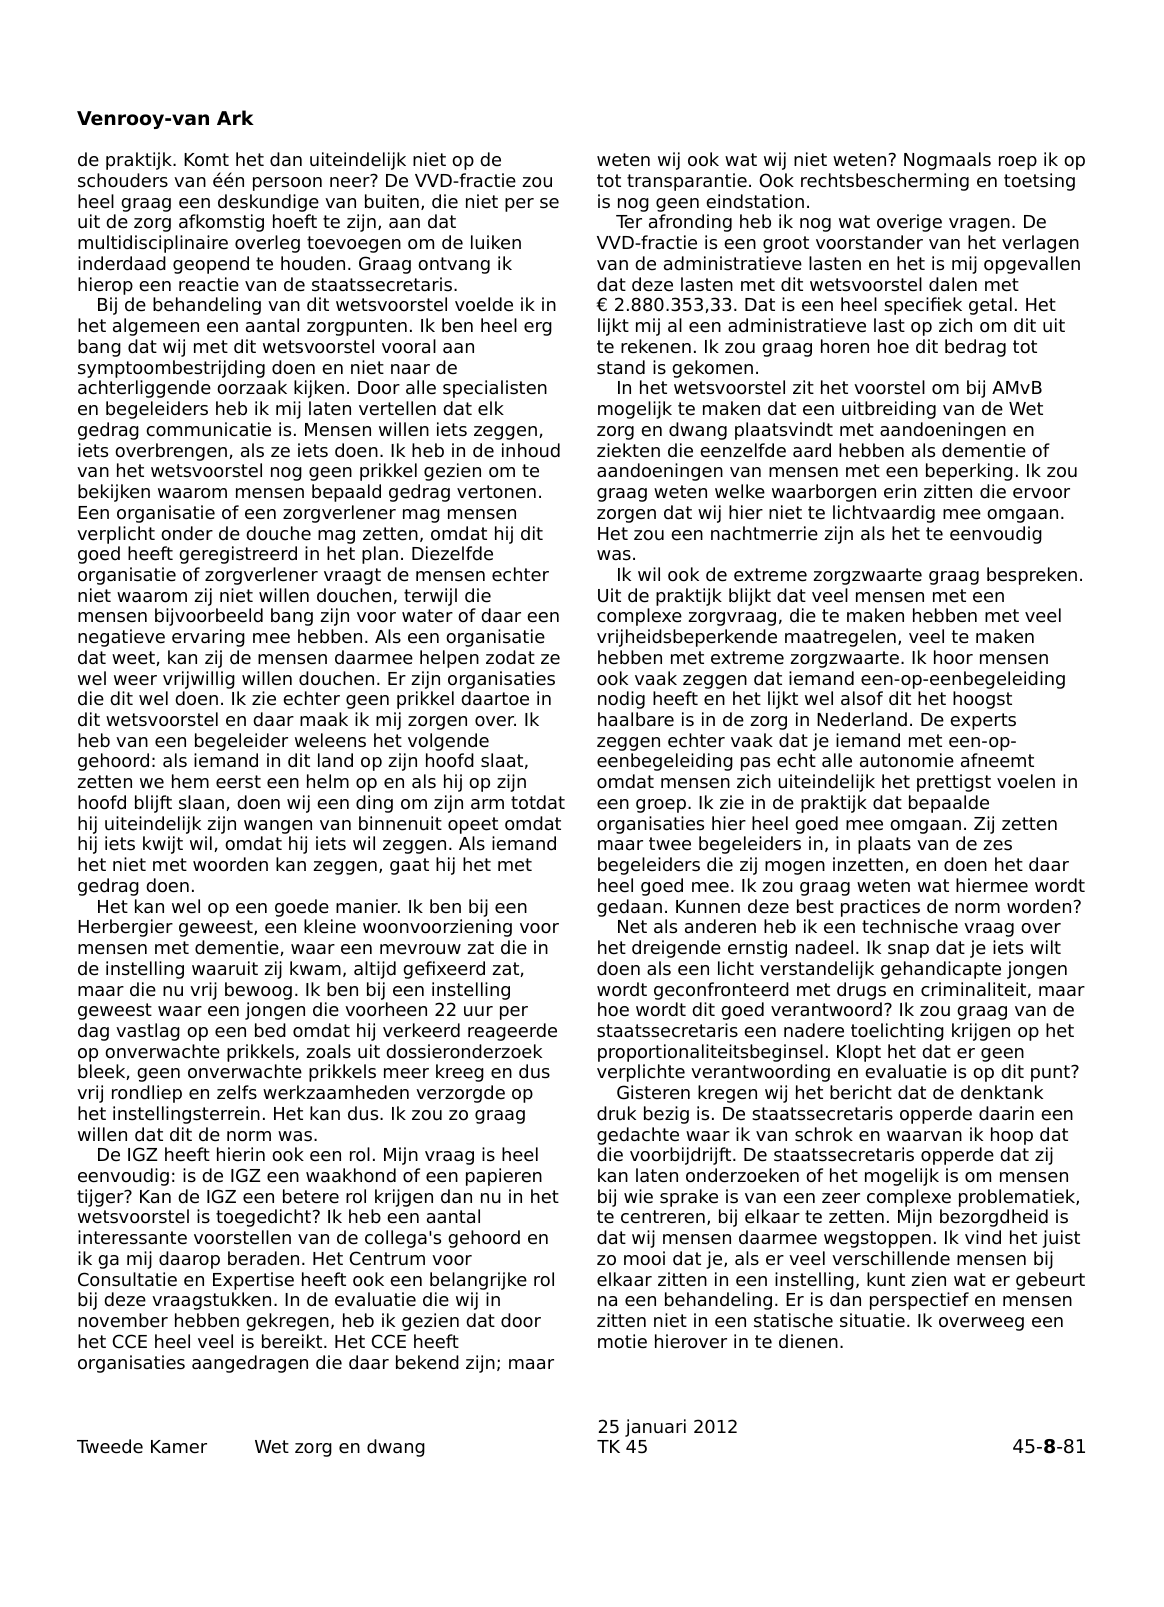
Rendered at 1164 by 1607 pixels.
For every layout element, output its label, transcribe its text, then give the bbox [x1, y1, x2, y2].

text Bij de behandeling van dit wetsvoorstel voelde ik in het algemeen een aantal zorgpunten. Ik ben heel erg bang dat wij met dit wetsvoorstel vooral aan symptoombestrijding doen en niet naar de achterliggende oorzaak kijken. Door alle specialisten en begeleiders heb ik mij laten vertellen dat elk gedrag communicatie is. Mensen willen iets zeggen, iets overbrengen, als ze iets doen. Ik heb in de inhoud van het wetsvoorstel nog geen prikkel gezien om te bekijken waarom mensen bepaald gedrag vertonen. Een organisatie of een zorgverlener mag mensen verplicht onder de douche mag zetten, omdat hij dit goed heeft geregistreerd in het plan. Diezelfde organisatie of zorgverlener vraagt de mensen echter niet waarom zij niet willen douchen, terwijl die mensen bijvoorbeeld bang zijn voor water of daar een negatieve ervaring mee hebben. Als een organisatie dat weet, kan zij de mensen daarmee helpen zodat ze wel weer vrijwillig willen douchen. Er zijn organisaties die dit wel doen. Ik zie echter geen prikkel daartoe in dit wetsvoorstel en daar maak ik mij zorgen over. Ik heb van een begeleider weleens het volgende gehoord: als iemand in dit land op zijn hoofd slaat, zetten we hem eerst een helm op en als hij op zijn hoofd blijft slaan, doen wij een ding om zijn arm totdat hij uiteindelijk zijn wangen van binnenuit opeet omdat hij iets kwijt wil, omdat hij iets wil zeggen. Als iemand het niet met woorden kan zeggen, gaat hij het met gedrag doen. [77, 295, 567, 896]
text Het kan wel op een goede manier. Ik ben bij een Herbergier geweest, een kleine woonvoorziening voor mensen met dementie, waar een mevrouw zat die in de instelling waaruit zij kwam, altijd gefixeerd zat, maar die nu vrij bewoog. Ik ben bij een instelling geweest waar een jongen die voorheen 22 uur per dag vastlag op een bed omdat hij verkeerd reageerde op onverwachte prikkels, zoals uit dossieronderzoek bleek, geen onverwachte prikkels meer kreeg en dus vrij rondliep en zelfs werkzaamheden verzorgde op het instellingsterrein. Het kan dus. Ik zou zo graag willen dat dit de norm was. [77, 896, 567, 1145]
text Net als anderen heb ik een technische vraag over het dreigende ernstig nadeel. Ik snap dat je iets wilt doen als een licht verstandelijk gehandicapte jongen wordt geconfronteerd met drugs en criminaliteit, maar hoe wordt dit goed verantwoord? Ik zou graag van de staatssecretaris een nadere toelichting krijgen op het proportionaliteitsbeginsel. Klopt het dat er geen verplichte verantwoording en evaluatie is op dit punt? [596, 917, 1087, 1083]
text De IGZ heeft hierin ook een rol. Mijn vraag is heel eenvoudig: is de IGZ een waakhond of een papieren tijger? Kan de IGZ een betere rol krijgen dan nu in het wetsvoorstel is toegedicht? Ik heb een aantal interessante voorstellen van de collega's gehoord en ik ga mij daarop beraden. Het Centrum voor Consultatie en Expertise heeft ook een belangrijke rol bij deze vraagstukken. In de evaluatie die wij in november hebben gekregen, heb ik gezien dat door het CCE heel veel is bereikt. Het CCE heeft organisaties aangedragen die daar bekend zijn; maar [77, 1145, 567, 1373]
text de praktijk. Komt het dan uiteindelijk niet op de schouders van één persoon neer? De VVD-fractie zou heel graag een deskundige van buiten, die niet per se uit de zorg afkomstig hoeft te zijn, aan dat multidisciplinaire overleg toevoegen om de luiken inderdaad geopend te houden. Graag ontvang ik hierop een reactie van de staatssecretaris. [77, 150, 567, 295]
text Ik wil ook de extreme zorgzwaarte graag bespreken. Uit de praktijk blijkt dat veel mensen met een complexe zorgvraag, die te maken hebben met veel vrijheidsbeperkende maatregelen, veel te maken hebben met extreme zorgzwaarte. Ik hoor mensen ook vaak zeggen dat iemand een-op-eenbegeleiding nodig heeft en het lijkt wel alsof dit het hoogst haalbare is in de zorg in Nederland. De experts zeggen echter vaak dat je iemand met een-op-eenbegeleiding pas echt alle autonomie afneemt omdat mensen zich uiteindelijk het prettigst voelen in een groep. Ik zie in de praktijk dat bepaalde organisaties hier heel goed mee omgaan. Zij zetten maar twee begeleiders in, in plaats van de zes begeleiders die zij mogen inzetten, en doen het daar heel goed mee. Ik zou graag weten wat hiermee wordt gedaan. Kunnen deze best practices de norm worden? [596, 565, 1087, 917]
text Gisteren kregen wij het bericht dat de denktank druk bezig is. De staatssecretaris opperde daarin een gedachte waar ik van schrok en waarvan ik hoop dat die voorbijdrijft. De staatssecretaris opperde dat zij kan laten onderzoeken of het mogelijk is om mensen bij wie sprake is van een zeer complexe problematiek, te centreren, bij elkaar te zetten. Mijn bezorgdheid is dat wij mensen daarmee wegstoppen. Ik vind het juist zo mooi dat je, als er veel verschillende mensen bij elkaar zitten in een instelling, kunt zien wat er gebeurt na een behandeling. Er is dan perspectief en mensen zitten niet in een statische situatie. Ik overweeg een motie hierover in te dienen. [596, 1083, 1087, 1352]
text In het wetsvoorstel zit het voorstel om bij AMvB mogelijk te maken dat een uitbreiding van de Wet zorg en dwang plaatsvindt met aandoeningen en ziekten die eenzelfde aard hebben als dementie of aandoeningen van mensen met een beperking. Ik zou graag weten welke waarborgen erin zitten die ervoor zorgen dat wij hier niet te lichtvaardig mee omgaan. Het zou een nachtmerrie zijn als het te eenvoudig was. [596, 378, 1087, 565]
text weten wij ook wat wij niet weten? Nogmaals roep ik op tot transparantie. Ook rechtsbescherming en toetsing is nog geen eindstation. [596, 150, 1087, 212]
text Ter afronding heb ik nog wat overige vragen. De VVD-fractie is een groot voorstander van het verlagen van de administratieve lasten en het is mij opgevallen dat deze lasten met dit wetsvoorstel dalen met € 2.880.353,33. Dat is een heel specifiek getal. Het lijkt mij al een administratieve last op zich om dit uit te rekenen. Ik zou graag horen hoe dit bedrag tot stand is gekomen. [596, 212, 1087, 378]
